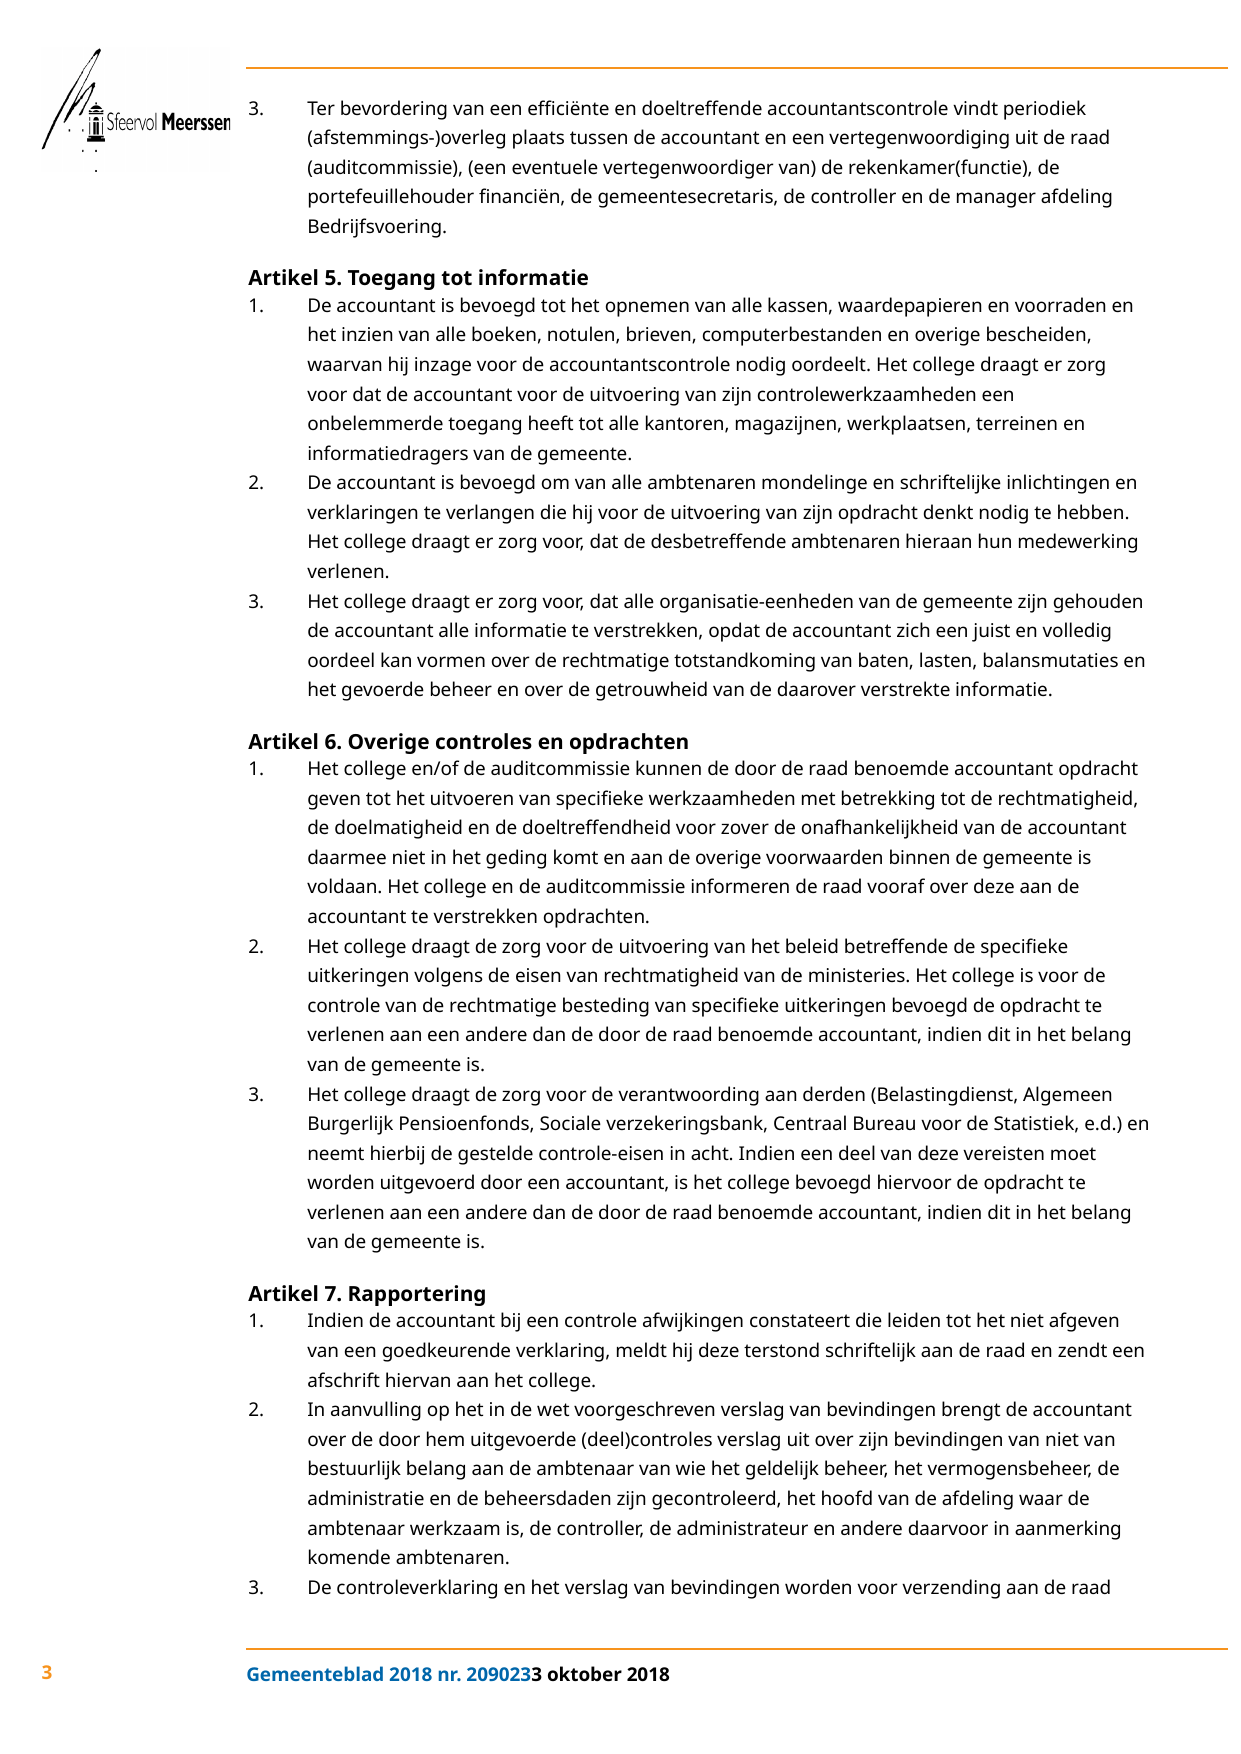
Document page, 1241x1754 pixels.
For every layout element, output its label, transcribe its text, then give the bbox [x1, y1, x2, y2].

list Het college en/of de auditcommissie kunnen de door de raad benoemde accountant opdracht geven tot het uitvoeren van specifieke werkzaamheden met betrekking tot de rechtmatigheid, de doelmatigheid en de doeltreffendheid voor zover de onafhankelijkheid van de accountant daarmee niet in het geding komt en aan de overige voorwaarden binnen de gemeente is voldaan. Het college en de auditcommissie informeren de raad vooraf over deze aan de accountant te verstrekken opdrachten. [248, 755, 1152, 929]
text Artikel 7. Rapportering [248, 1279, 1152, 1308]
list In aanvulling op het in de wet voorgeschreven verslag van bevindingen brengt de accountant over de door hem uitgevoerde (deel)controles verslag uit over zijn bevindingen van niet van bestuurlijk belang aan de ambtenaar van wie het geldelijk beheer, het vermogensbeheer, de administratie en de beheersdaden zijn gecontroleerd, het hoofd van de afdeling waar de ambtenaar werkzaam is, de controller, de administrateur en andere daarvoor in aanmerking komende ambtenaren. [248, 1396, 1152, 1570]
list Ter bevordering van een efficiënte en doeltreffende accountantscontrole vindt periodiek (afstemmings-)overleg plaats tussen de accountant en een vertegenwoordiging uit de raad (auditcommissie), (een eventuele vertegenwoordiger van) de rekenkamer(functie), de portefeuillehouder financiën, de gemeentesecretaris, de controller en de manager afdeling Bedrijfsvoering. [248, 95, 1152, 239]
list Het college draagt de zorg voor de uitvoering van het beleid betreffende de specifieke uitkeringen volgens de eisen van rechtmatigheid van de ministeries. Het college is voor de controle van de rechtmatige besteding van specifieke uitkeringen bevoegd de opdracht te verlenen aan een andere dan de door de raad benoemde accountant, indien dit in het belang van de gemeente is. [248, 933, 1152, 1077]
picture [41, 47, 231, 172]
list De controleverklaring en het verslag van bevindingen worden voor verzending aan de raad [248, 1574, 1152, 1599]
list De accountant is bevoegd tot het opnemen van alle kassen, waardepapieren en voorraden en het inzien van alle boeken, notulen, brieven, computerbestanden en overige bescheiden, waarvan hij inzage voor de accountantscontrole nodig oordeelt. Het college draagt er zorg voor dat de accountant voor de uitvoering van zijn controlewerkzaamheden een onbelemmerde toegang heeft tot alle kantoren, magazijnen, werkplaatsen, terreinen en informatiedragers van de gemeente. [248, 292, 1152, 466]
list Het college draagt de zorg voor de verantwoording aan derden (Belastingdienst, Algemeen Burgerlijk Pensioenfonds, Sociale verzekeringsbank, Centraal Bureau voor de Statistiek, e.d.) en neemt hierbij de gestelde controle-eisen in acht. Indien een deel van deze vereisten moet worden uitgevoerd door een accountant, is het college bevoegd hiervoor de opdracht te verlenen aan een andere dan de door de raad benoemde accountant, indien dit in het belang van de gemeente is. [248, 1081, 1152, 1254]
text Artikel 5. Toegang tot informatie [248, 263, 1152, 292]
list Het college draagt er zorg voor, dat alle organisatie-eenheden van de gemeente zijn gehouden de accountant alle informatie te verstrekken, opdat de accountant zich een juist en volledig oordeel kan vormen over de rechtmatige totstandkoming van baten, lasten, balansmutaties en het gevoerde beheer en over de getrouwheid van de daarover verstrekte informatie. [248, 588, 1152, 702]
list De accountant is bevoegd om van alle ambtenaren mondelinge en schriftelijke inlichtingen en verklaringen te verlangen die hij voor de uitvoering van zijn opdracht denkt nodig te hebben. Het college draagt er zorg voor, dat de desbetreffende ambtenaren hieraan hun medewerking verlenen. [248, 469, 1152, 584]
text Artikel 6. Overige controles en opdrachten [248, 727, 1152, 755]
list Indien de accountant bij een controle afwijkingen constateert die leiden tot het niet afgeven van een goedkeurende verklaring, meldt hij deze terstond schriftelijk aan de raad en zendt een afschrift hiervan aan het college. [248, 1308, 1152, 1392]
